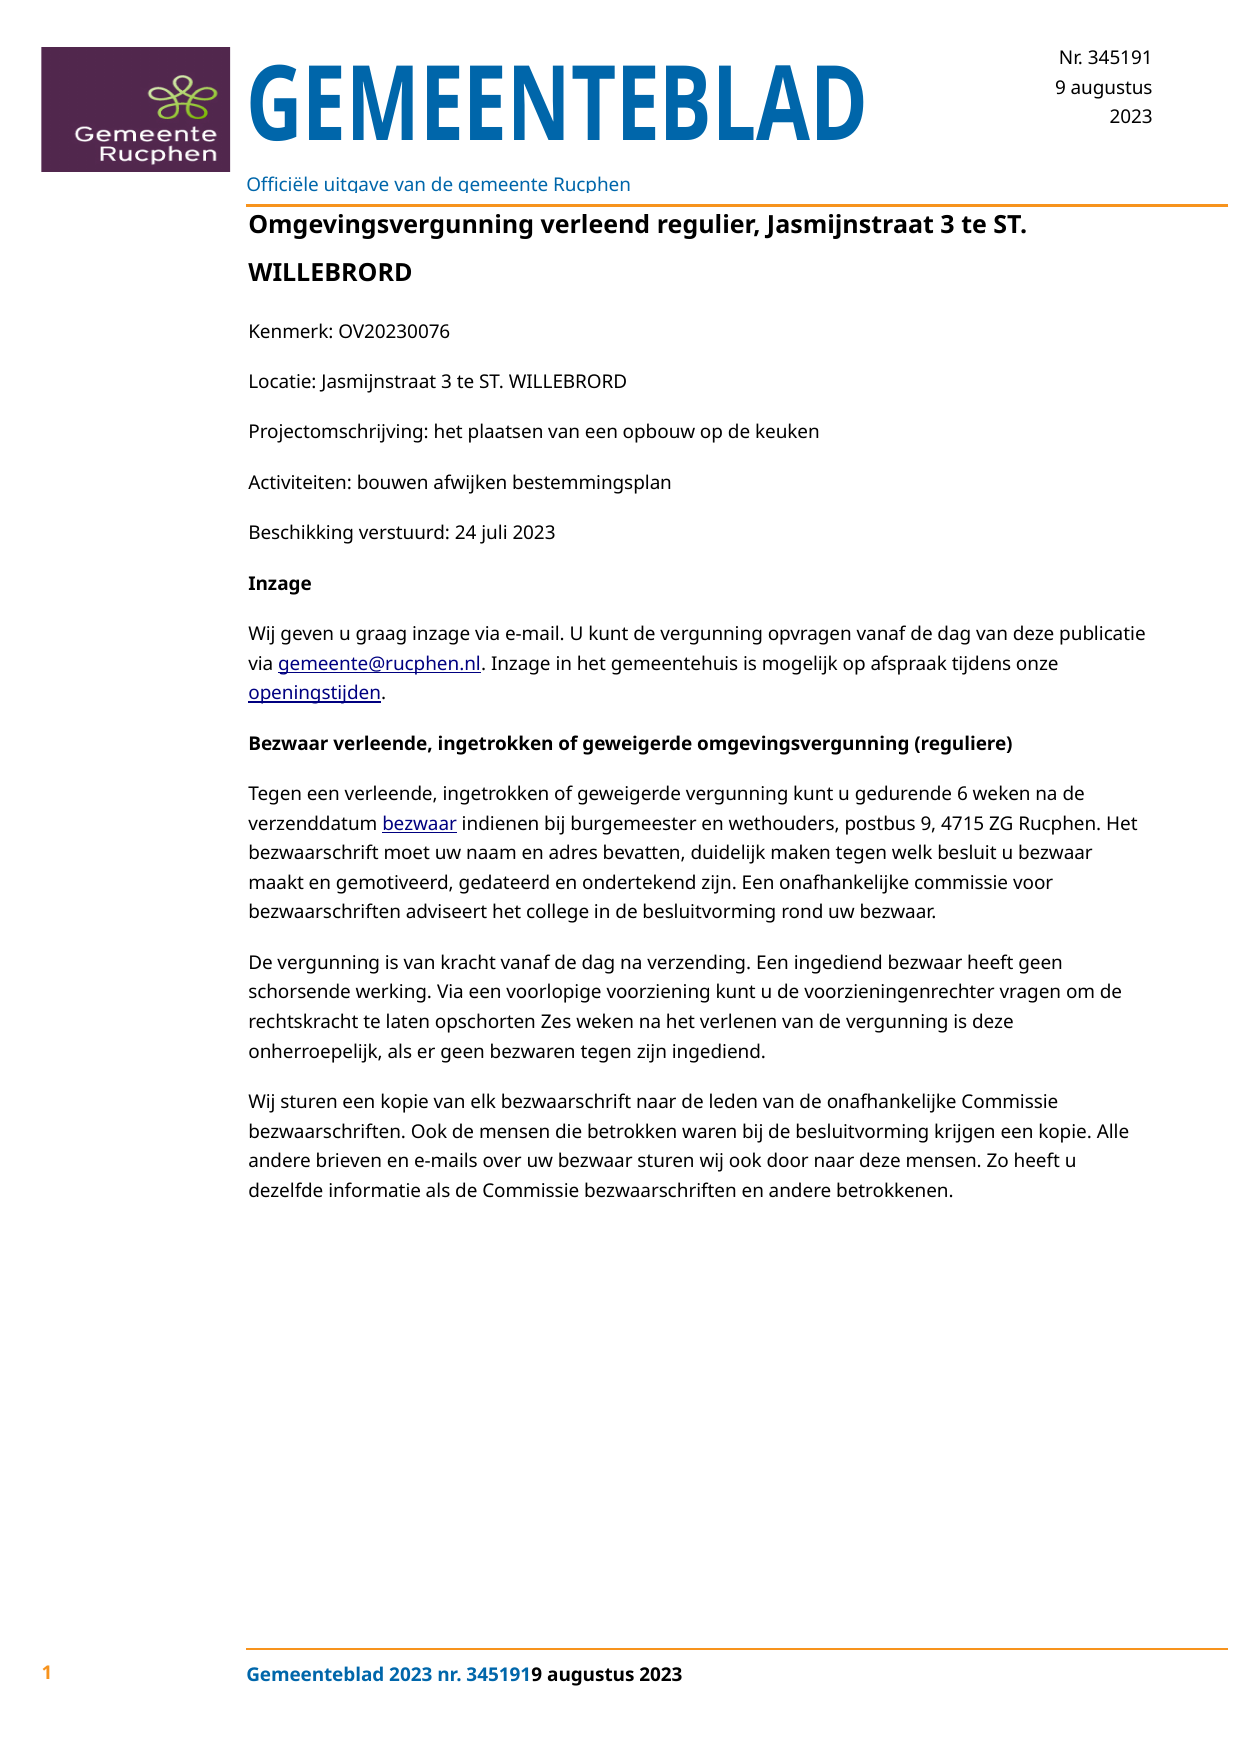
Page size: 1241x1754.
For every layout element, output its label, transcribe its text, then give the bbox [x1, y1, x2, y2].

text Bezwaar verleende, ingetrokken of geweigerde omgevingsvergunning (reguliere) [248, 730, 1152, 756]
picture [41, 47, 231, 172]
text Locatie: Jasmijnstraat 3 te ST. WILLEBRORD [248, 368, 1152, 394]
text Wij sturen een kopie van elk bezwaarschrift naar de leden van de onafhankelijke Commissie bezwaarschriften. Ook de mensen die betrokken waren bij de besluitvorming krijgen een kopie. Alle andere brieven en e-mails over uw bezwaar sturen wij ook door naar deze mensen. Zo heeft u dezelfde informatie als de Commissie bezwaarschriften en andere betrokkenen. [248, 1088, 1152, 1203]
text Projectomschrijving: het plaatsen van een opbouw op de keuken [248, 419, 1152, 444]
text Omgevingsvergunning verleend regulier, Jasmijnstraat 3 te ST. WILLEBRORD [248, 207, 1152, 288]
text De vergunning is van kracht vanaf de dag na verzending. Een ingediend bezwaar heeft geen schorsende werking. Via een voorlopige voorziening kunt u de voorzieningenrechter vragen om de rechtskracht te laten opschorten Zes weken na het verlenen van de vergunning is deze onherroepelijk, als er geen bezwaren tegen zijn ingediend. [248, 949, 1152, 1064]
text Wij geven u graag inzage via e-mail. U kunt de vergunning opvragen vanaf de dag van deze publicatie via gemeente@rucphen.nl. Inzage in het gemeentehuis is mogelijk op afspraak tijdens onze openingstijden. [248, 620, 1152, 705]
text Beschikking verstuurd: 24 juli 2023 [248, 519, 1152, 545]
text Activiteiten: bouwen afwijken bestemmingsplan [248, 469, 1152, 495]
text Kenmerk: OV20230076 [248, 318, 1152, 344]
text Inzage [248, 570, 1152, 596]
text Tegen een verleende, ingetrokken of geweigerde vergunning kunt u gedurende 6 weken na de verzenddatum bezwaar indienen bij burgemeester en wethouders, postbus 9, 4715 ZG Rucphen. Het bezwaarschrift moet uw naam en adres bevatten, duidelijk maken tegen welk besluit u bezwaar maakt en gemotiveerd, gedateerd en ondertekend zijn. Een onafhankelijke commissie voor bezwaarschriften adviseert het college in de besluitvorming rond uw bezwaar. [248, 780, 1152, 924]
